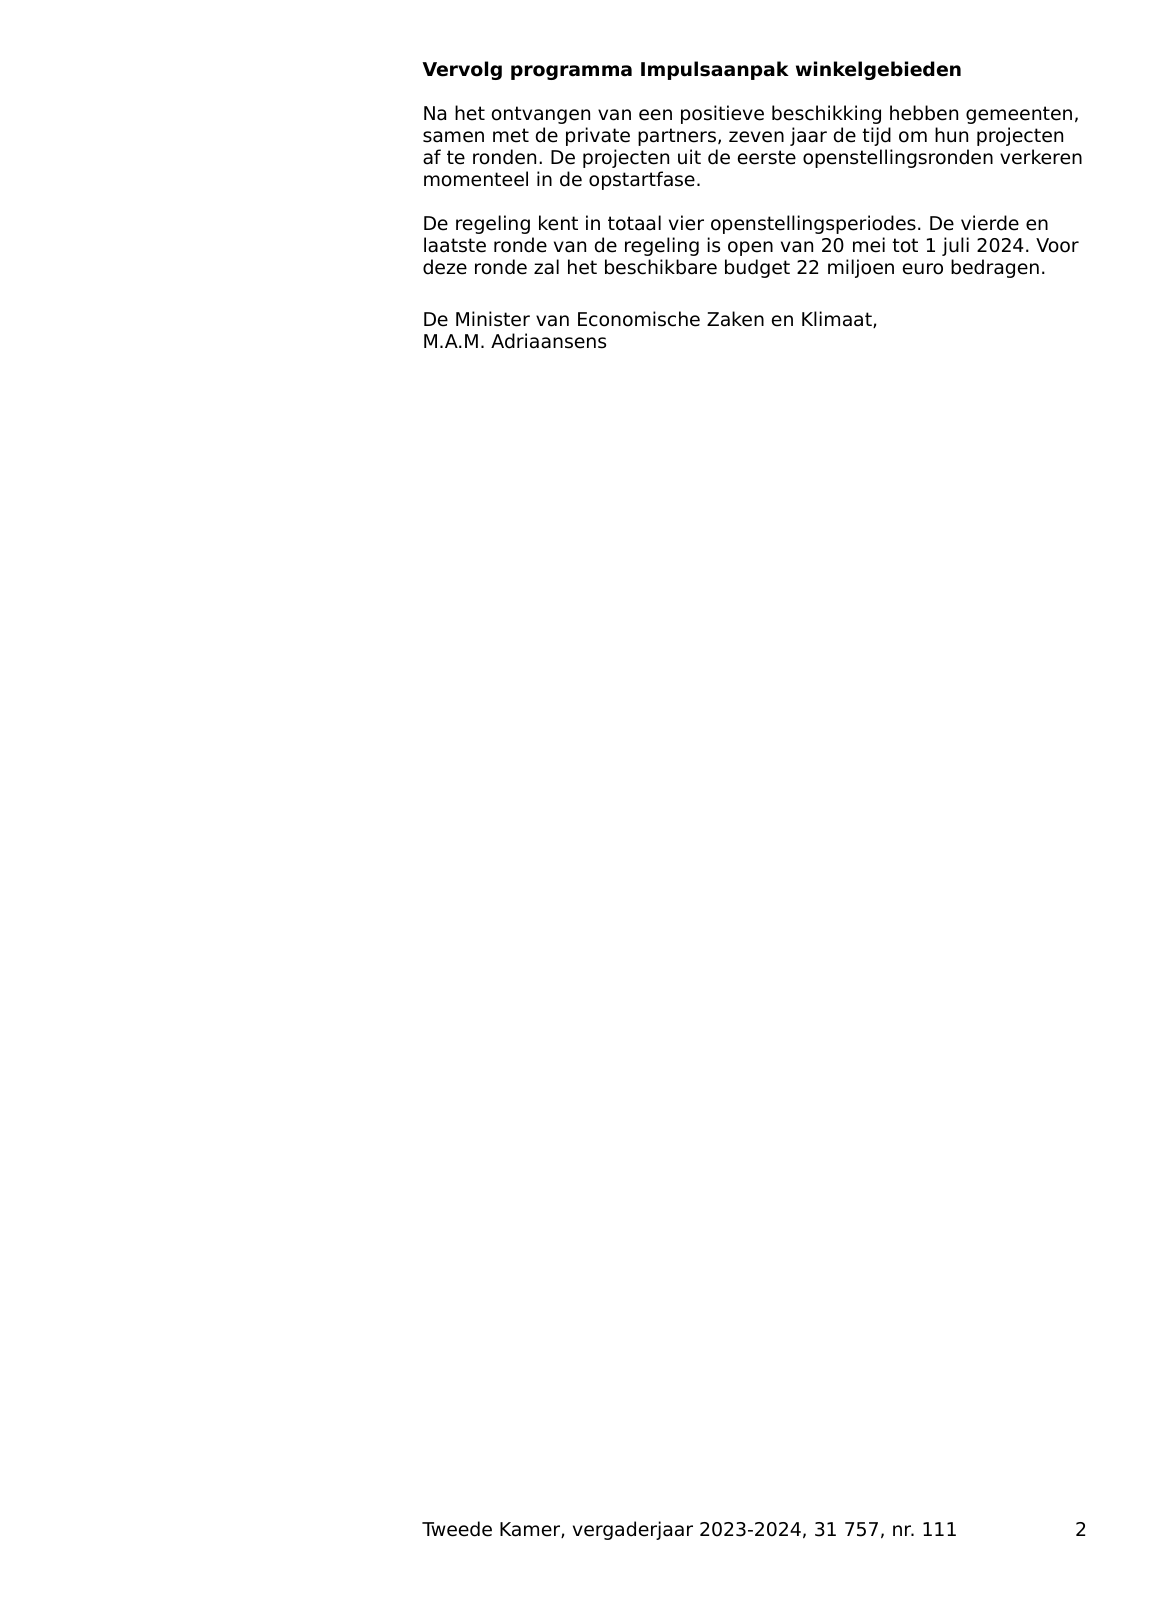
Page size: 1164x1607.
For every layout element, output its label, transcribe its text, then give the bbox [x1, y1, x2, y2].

subtitle Vervolg programma Impulsaanpak winkelgebieden [422, 59, 1087, 81]
text Na het ontvangen van een positieve beschikking hebben gemeenten, samen met de private partners, zeven jaar de tijd om hun projecten af te ronden. De projecten uit de eerste openstellingsronden verkeren momenteel in de opstartfase. [422, 103, 1087, 191]
text De Minister van Economische Zaken en Klimaat, M.A.M. Adriaansens [422, 309, 1087, 353]
text De regeling kent in totaal vier openstellingsperiodes. De vierde en laatste ronde van de regeling is open van 20 mei tot 1 juli 2024. Voor deze ronde zal het beschikbare budget 22 miljoen euro bedragen. [422, 213, 1087, 279]
